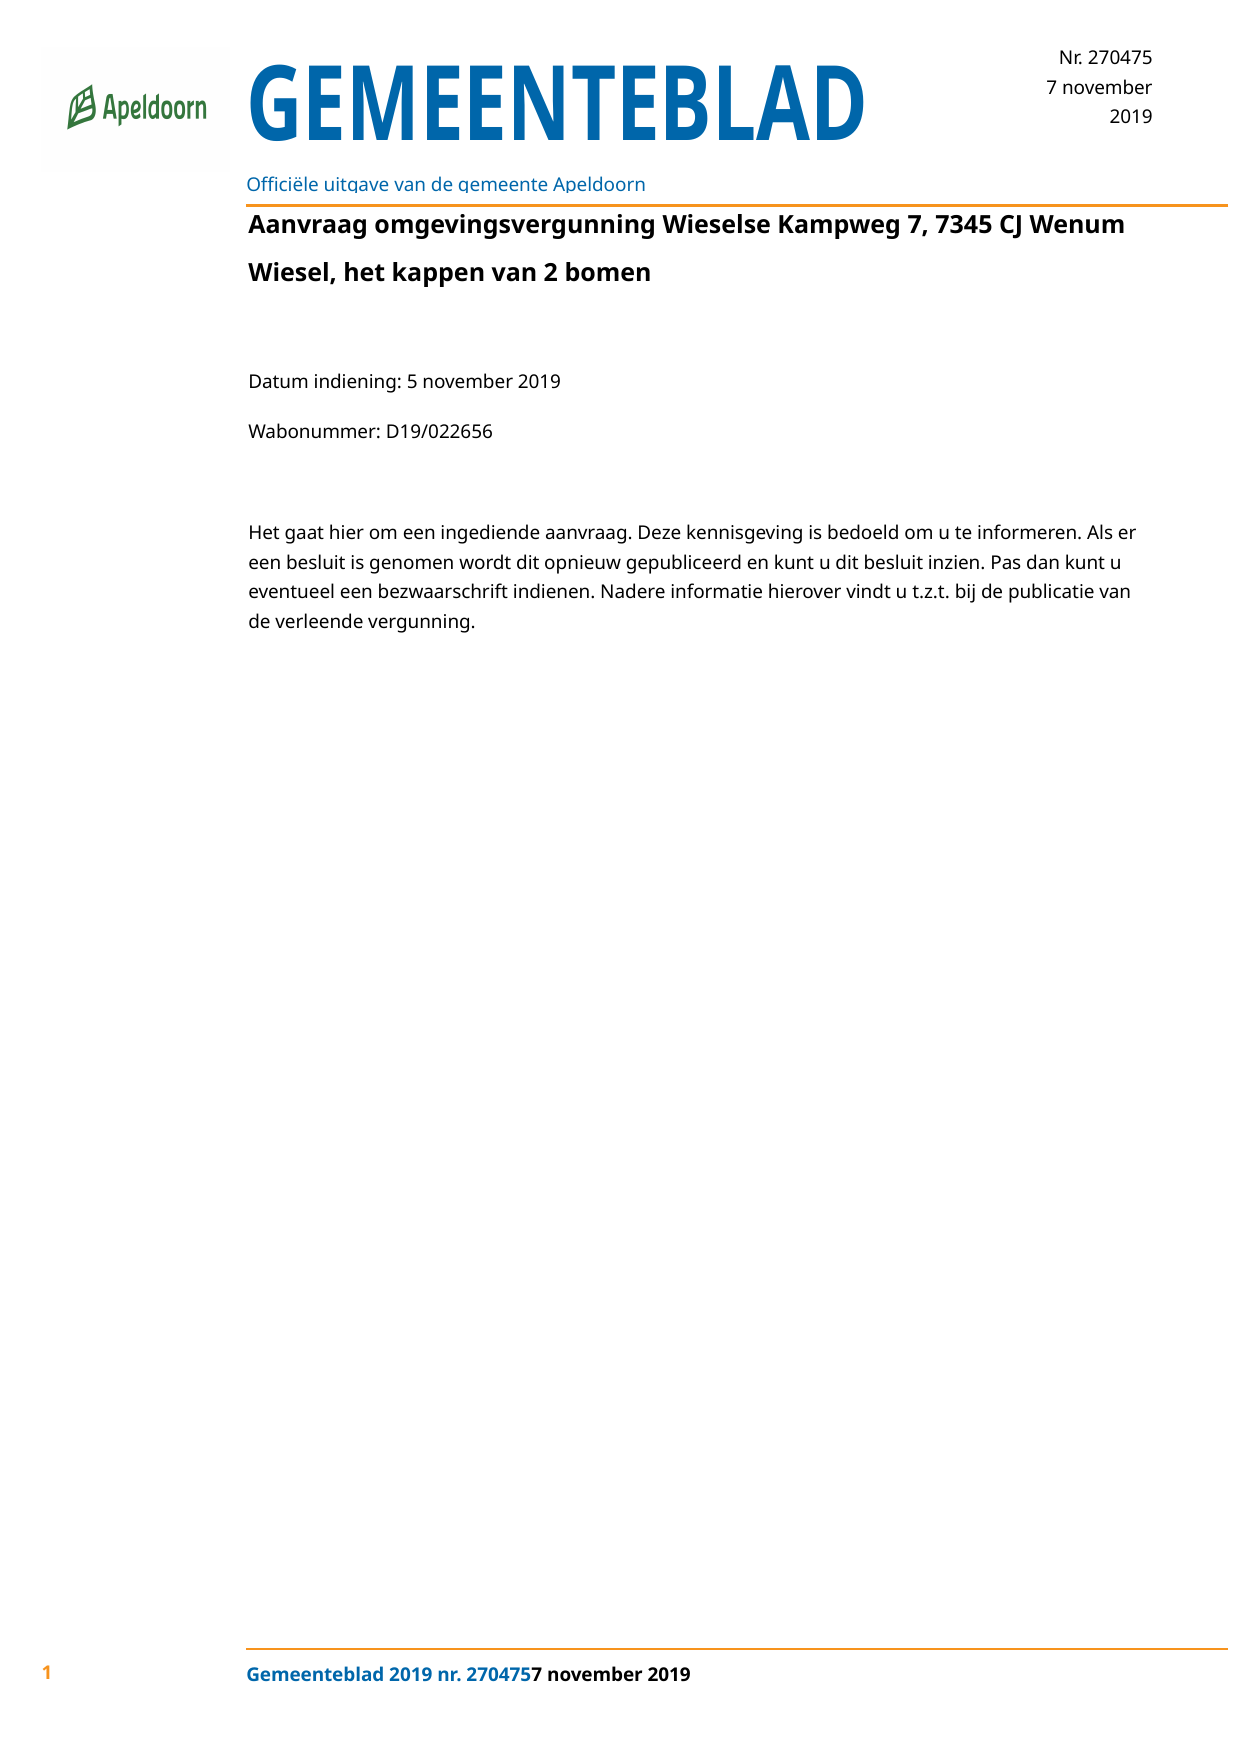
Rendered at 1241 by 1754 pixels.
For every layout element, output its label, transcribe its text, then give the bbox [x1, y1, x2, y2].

text Datum indiening: 5 november 2019 [248, 368, 1152, 394]
text Wabonummer: D19/022656 [248, 419, 1152, 444]
text Het gaat hier om een ingediende aanvraag. Deze kennisgeving is bedoeld om u te informeren. Als er een besluit is genomen wordt dit opnieuw gepubliceerd en kunt u dit besluit inzien. Pas dan kunt u eventueel een bezwaarschrift indienen. Nadere informatie hierover vindt u t.z.t. bij de publicatie van de verleende vergunning. [248, 519, 1152, 634]
text Aanvraag omgevingsvergunning Wieselse Kampweg 7, 7345 CJ Wenum Wiesel, het kappen van 2 bomen [248, 207, 1152, 288]
picture [41, 47, 231, 172]
